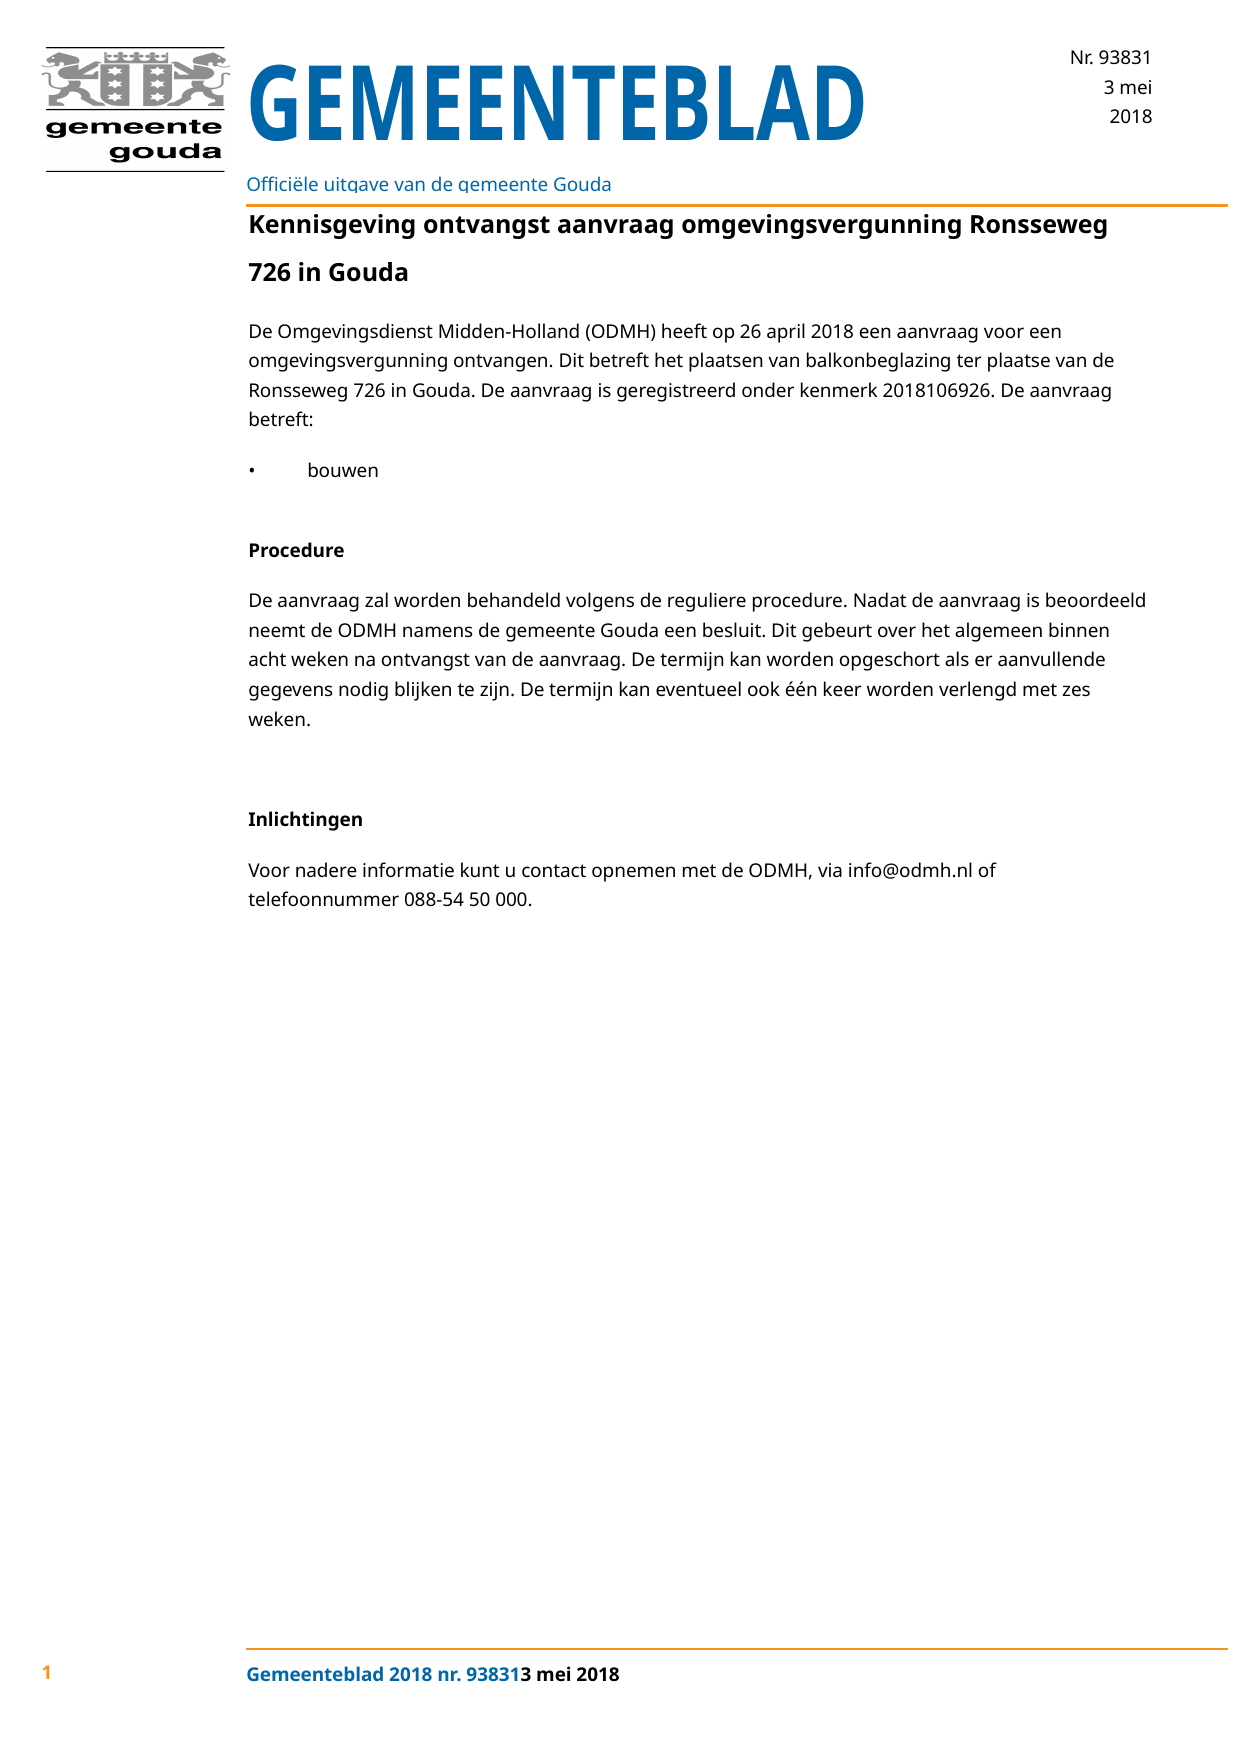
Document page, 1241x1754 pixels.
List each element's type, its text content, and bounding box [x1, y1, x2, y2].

text Procedure [248, 537, 1152, 563]
picture [41, 47, 231, 172]
list bouwen [248, 457, 1152, 483]
text De Omgevingsdienst Midden-Holland (ODMH) heeft op 26 april 2018 een aanvraag voor een omgevingsvergunning ontvangen. Dit betreft het plaatsen van balkonbeglazing ter plaatse van de Ronsseweg 726 in Gouda. De aanvraag is geregistreerd onder kenmerk 2018106926. De aanvraag betreft: [248, 318, 1152, 432]
text Kennisgeving ontvangst aanvraag omgevingsvergunning Ronsseweg 726 in Gouda [248, 207, 1152, 288]
text Inlichtingen [248, 807, 1152, 832]
text De aanvraag zal worden behandeld volgens de reguliere procedure. Nadat de aanvraag is beoordeeld neemt de ODMH namens de gemeente Gouda een besluit. Dit gebeurt over het algemeen binnen acht weken na ontvangst van de aanvraag. De termijn kan worden opgeschort als er aanvullende gegevens nodig blijken te zijn. De termijn kan eventueel ook één keer worden verlengd met zes weken. [248, 587, 1152, 732]
text Voor nadere informatie kunt u contact opnemen met de ODMH, via info@odmh.nl of telefoonnummer 088-54 50 000. [248, 857, 1152, 912]
